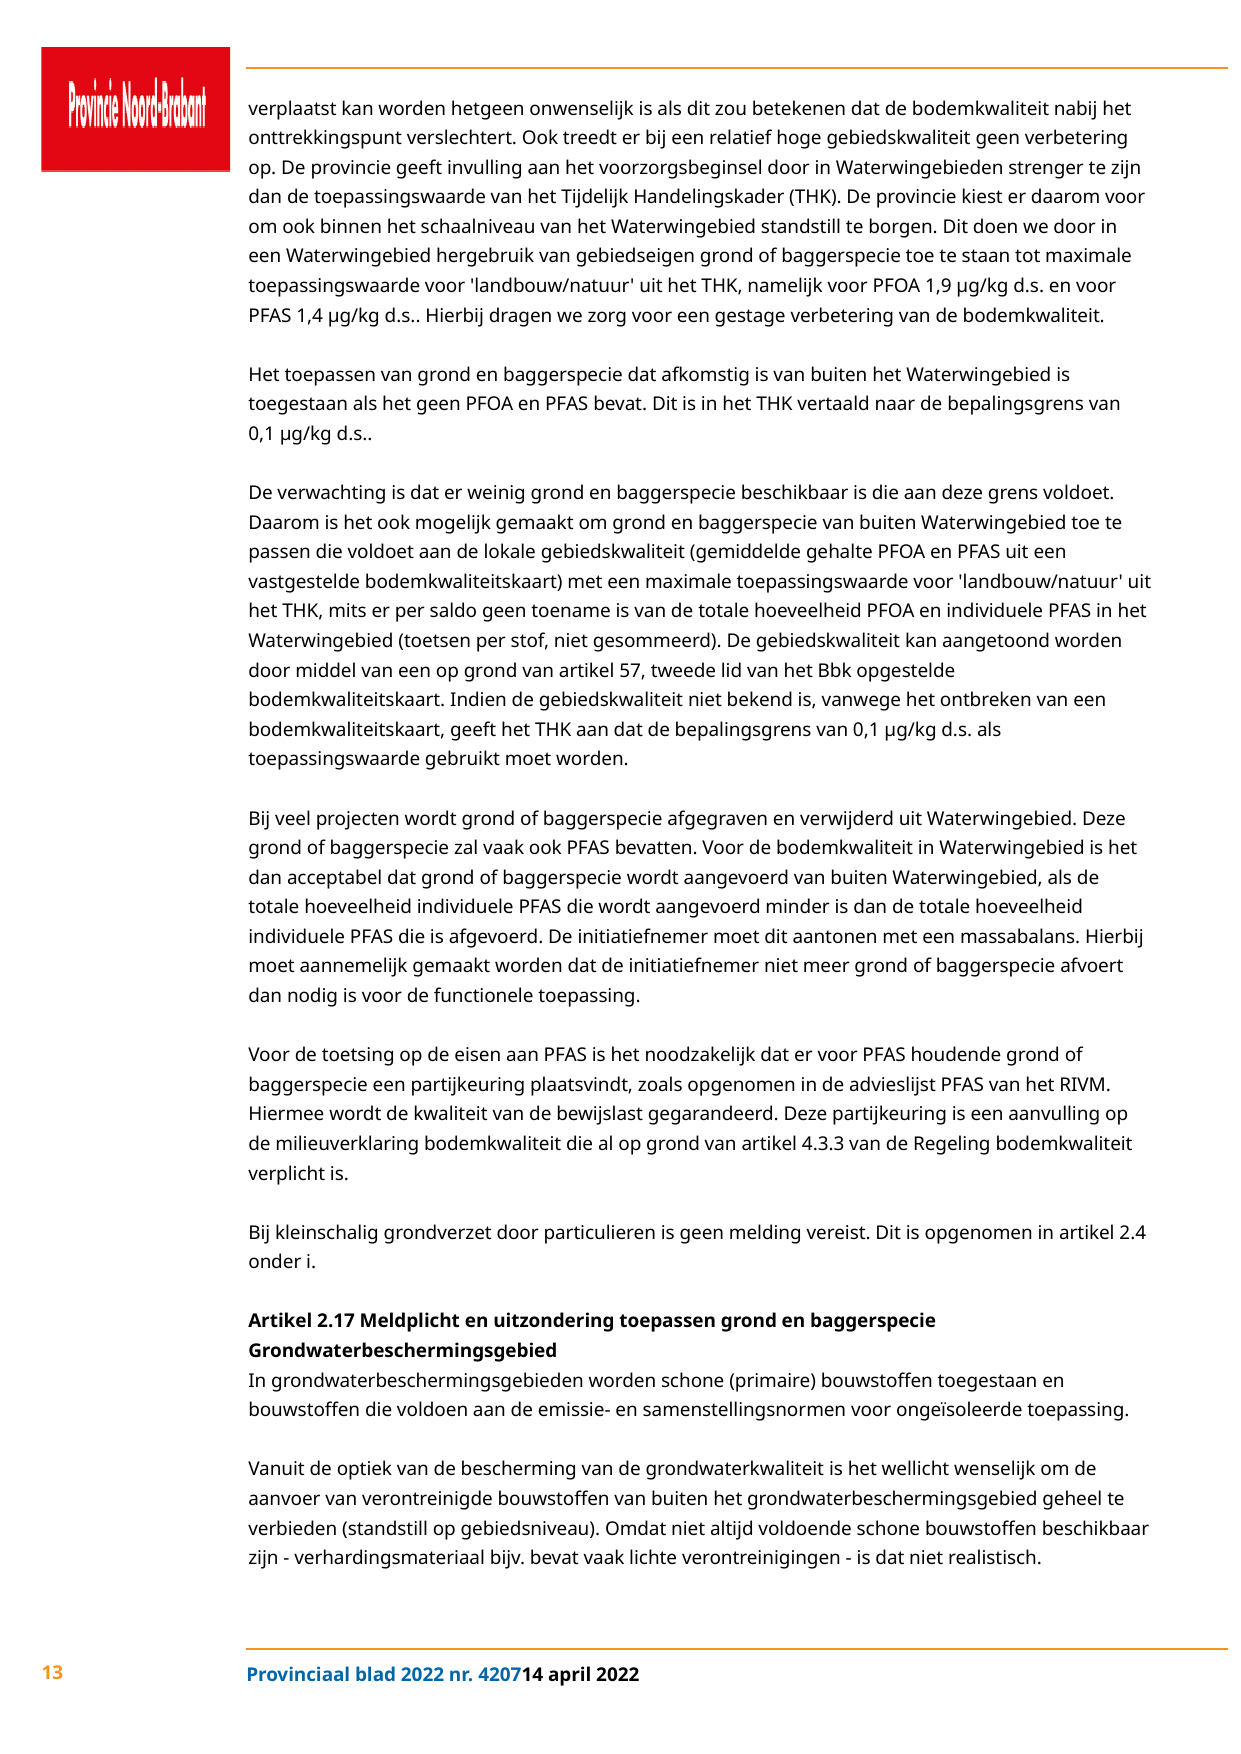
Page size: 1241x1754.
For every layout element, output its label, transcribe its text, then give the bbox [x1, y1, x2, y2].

text Bij veel projecten wordt grond of baggerspecie afgegraven en verwijderd uit Waterwingebied. Deze grond of baggerspecie zal vaak ook PFAS bevatten. Voor de bodemkwaliteit in Waterwingebied is het dan acceptabel dat grond of baggerspecie wordt aangevoerd van buiten Waterwingebied, als de totale hoeveelheid individuele PFAS die wordt aangevoerd minder is dan de totale hoeveelheid individuele PFAS die is afgevoerd. De initiatiefnemer moet dit aantonen met een massabalans. Hierbij moet aannemelijk gemaakt worden dat de initiatiefnemer niet meer grond of baggerspecie afvoert dan nodig is voor de functionele toepassing. [248, 805, 1152, 1008]
text Bij kleinschalig grondverzet door particulieren is geen melding vereist. Dit is opgenomen in artikel 2.4 onder i. [248, 1219, 1152, 1274]
text Artikel 2.17 Meldplicht en uitzondering toepassen grond en baggerspecie Grondwaterbeschermingsgebied [248, 1308, 1152, 1363]
text Vanuit de optiek van de bescherming van de grondwaterkwaliteit is het wellicht wenselijk om de aanvoer van verontreinigde bouwstoffen van buiten het grondwaterbeschermingsgebied geheel te verbieden (standstill op gebiedsniveau). Omdat niet altijd voldoende schone bouwstoffen beschikbaar zijn - verhardingsmateriaal bijv. bevat vaak lichte verontreinigingen - is dat niet realistisch. [248, 1456, 1152, 1570]
text Het toepassen van grond en baggerspecie dat afkomstig is van buiten het Waterwingebied is toegestaan als het geen PFOA en PFAS bevat. Dit is in het THK vertaald naar de bepalingsgrens van 0,1 µg/kg d.s.. [248, 361, 1152, 446]
picture [41, 47, 231, 172]
text In grondwaterbeschermingsgebieden worden schone (primaire) bouwstoffen toegestaan en bouwstoffen die voldoen aan de emissie- en samenstellingsnormen voor ongeïsoleerde toepassing. [248, 1367, 1152, 1422]
text De verwachting is dat er weinig grond en baggerspecie beschikbaar is die aan deze grens voldoet. Daarom is het ook mogelijk gemaakt om grond en baggerspecie van buiten Waterwingebied toe te passen die voldoet aan de lokale gebiedskwaliteit (gemiddelde gehalte PFOA en PFAS uit een vastgestelde bodemkwaliteitskaart) met een maximale toepassingswaarde voor 'landbouw/natuur' uit het THK, mits er per saldo geen toename is van de totale hoeveelheid PFOA en individuele PFAS in het Waterwingebied (toetsen per stof, niet gesommeerd). De gebiedskwaliteit kan aangetoond worden door middel van een op grond van artikel 57, tweede lid van het Bbk opgestelde bodemkwaliteitskaart. Indien de gebiedskwaliteit niet bekend is, vanwege het ontbreken van een bodemkwaliteitskaart, geeft het THK aan dat de bepalingsgrens van 0,1 µg/kg d.s. als toepassingswaarde gebruikt moet worden. [248, 479, 1152, 771]
text verplaatst kan worden hetgeen onwenselijk is als dit zou betekenen dat de bodemkwaliteit nabij het onttrekkingspunt verslechtert. Ook treedt er bij een relatief hoge gebiedskwaliteit geen verbetering op. De provincie geeft invulling aan het voorzorgsbeginsel door in Waterwingebieden strenger te zijn dan de toepassingswaarde van het Tijdelijk Handelingskader (THK). De provincie kiest er daarom voor om ook binnen het schaalniveau van het Waterwingebied standstill te borgen. Dit doen we door in een Waterwingebied hergebruik van gebiedseigen grond of baggerspecie toe te staan tot maximale toepassingswaarde voor 'landbouw/natuur' uit het THK, namelijk voor PFOA 1,9 µg/kg d.s. en voor PFAS 1,4 µg/kg d.s.. Hierbij dragen we zorg voor een gestage verbetering van de bodemkwaliteit. [248, 95, 1152, 328]
text Voor de toetsing op de eisen aan PFAS is het noodzakelijk dat er voor PFAS houdende grond of baggerspecie een partijkeuring plaatsvindt, zoals opgenomen in de advieslijst PFAS van het RIVM. Hiermee wordt de kwaliteit van de bewijslast gegarandeerd. Deze partijkeuring is een aanvulling op de milieuverklaring bodemkwaliteit die al op grond van artikel 4.3.3 van de Regeling bodemkwaliteit verplicht is. [248, 1041, 1152, 1186]
